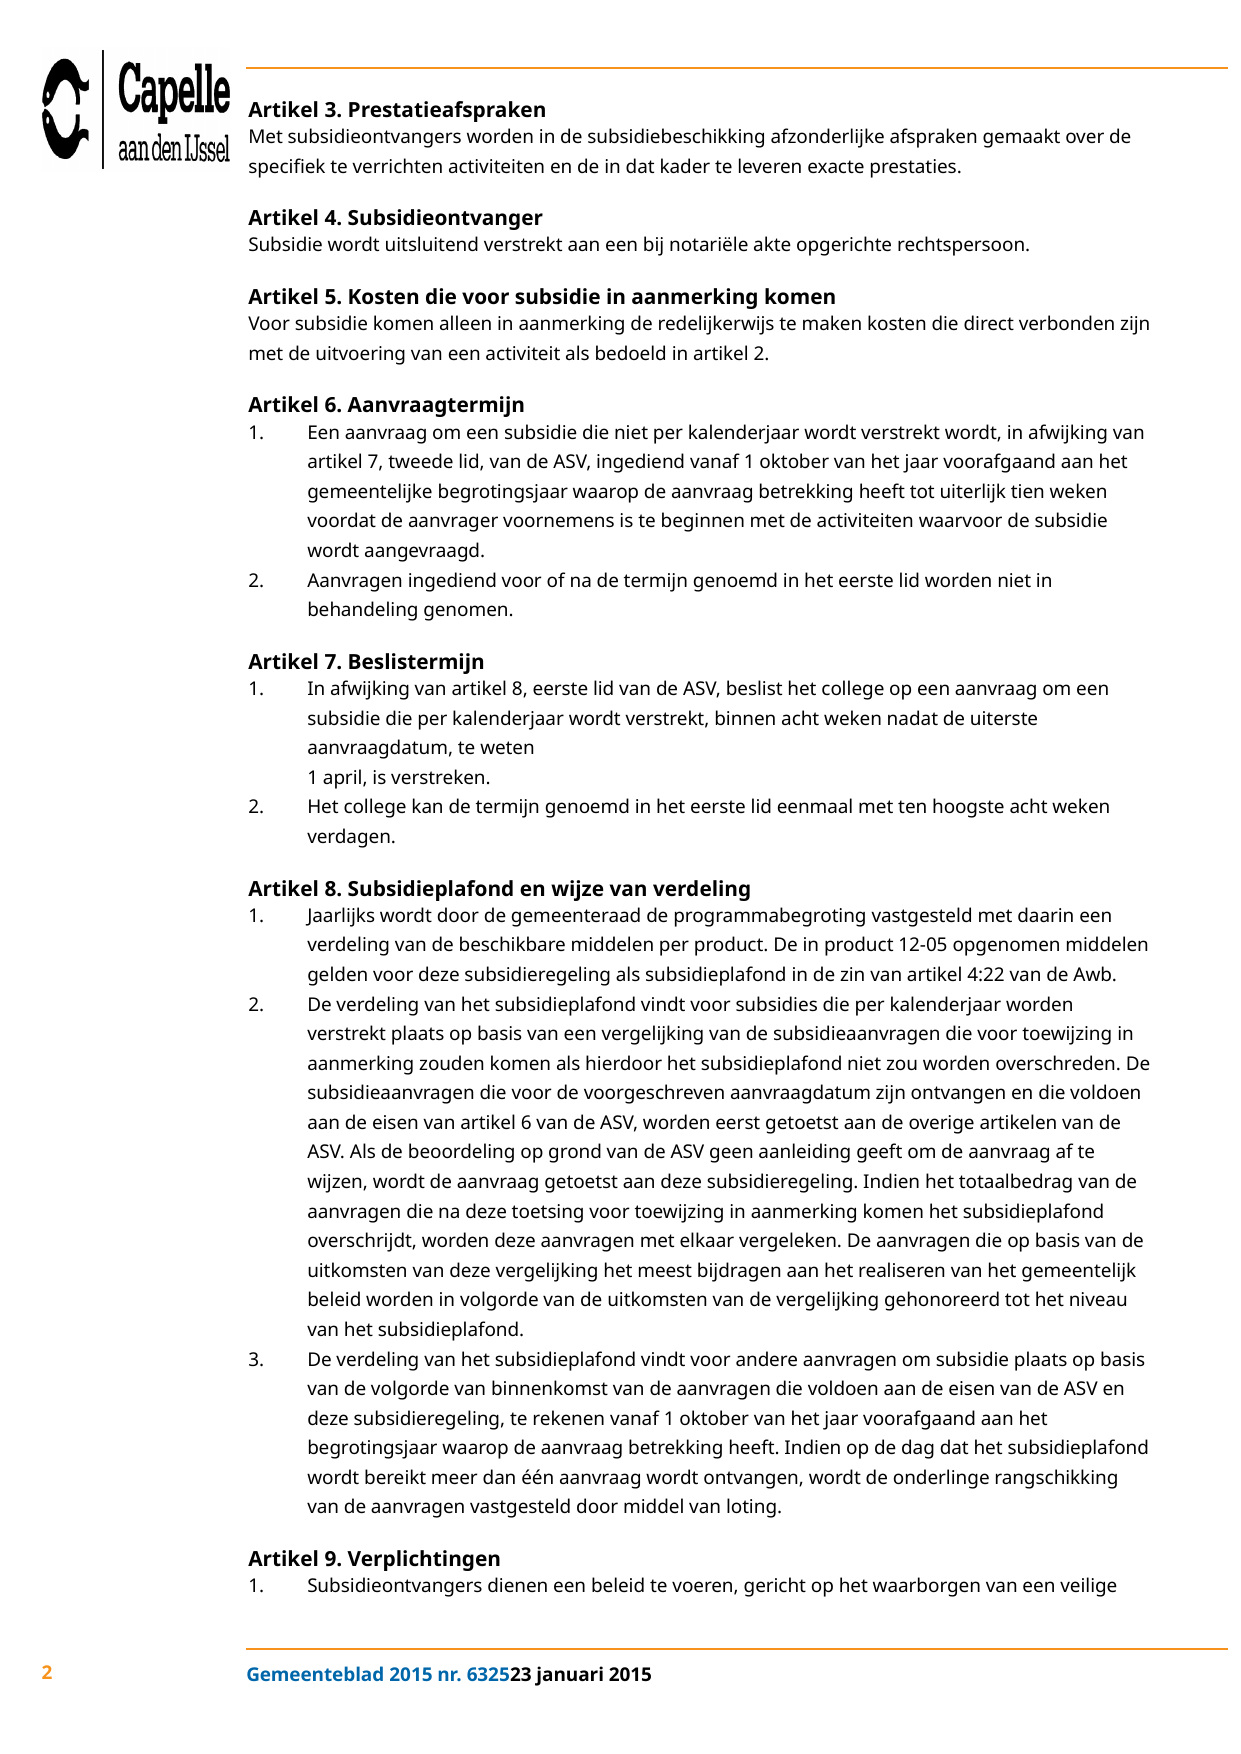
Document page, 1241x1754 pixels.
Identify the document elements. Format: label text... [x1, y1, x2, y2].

text Artikel 9. Verplichtingen [248, 1544, 1152, 1573]
text Artikel 5. Kosten die voor subsidie in aanmerking komen [248, 282, 1152, 311]
list Aanvragen ingediend voor of na de termijn genoemd in het eerste lid worden niet in behandeling genomen. [248, 567, 1152, 622]
text Artikel 3. Prestatieafspraken [248, 95, 1152, 123]
text Artikel 6. Aanvraagtermijn [248, 391, 1152, 419]
list De verdeling van het subsidieplafond vindt voor andere aanvragen om subsidie plaats op basis van de volgorde van binnenkomst van de aanvragen die voldoen aan de eisen van de ASV en deze subsidieregeling, te rekenen vanaf 1 oktober van het jaar voorafgaand aan het begrotingsjaar waarop de aanvraag betrekking heeft. Indien op de dag dat het subsidieplafond wordt bereikt meer dan één aanvraag wordt ontvangen, wordt de onderlinge rangschikking van de aanvragen vastgesteld door middel van loting. [248, 1346, 1152, 1519]
list Jaarlijks wordt door de gemeenteraad de programmabegroting vastgesteld met daarin een verdeling van de beschikbare middelen per product. De in product 12-05 opgenomen middelen gelden voor deze subsidieregeling als subsidieplafond in de zin van artikel 4:22 van de Awb. [248, 902, 1152, 987]
text Subsidie wordt uitsluitend verstrekt aan een bij notariële akte opgerichte rechtspersoon. [248, 232, 1152, 257]
list Een aanvraag om een subsidie die niet per kalenderjaar wordt verstrekt wordt, in afwijking van artikel 7, tweede lid, van de ASV, ingediend vanaf 1 oktober van het jaar voorafgaand aan het gemeentelijke begrotingsjaar waarop de aanvraag betrekking heeft tot uiterlijk tien weken voordat de aanvrager voornemens is te beginnen met de activiteiten waarvoor de subsidie wordt aangevraagd. [248, 419, 1152, 563]
list 1 april, is verstreken. [248, 764, 1152, 790]
list De verdeling van het subsidieplafond vindt voor subsidies die per kalenderjaar worden verstrekt plaats op basis van een vergelijking van de subsidieaanvragen die voor toewijzing in aanmerking zouden komen als hierdoor het subsidieplafond niet zou worden overschreden. De subsidieaanvragen die voor de voorgeschreven aanvraagdatum zijn ontvangen en die voldoen aan de eisen van artikel 6 van de ASV, worden eerst getoetst aan de overige artikelen van de ASV. Als de beoordeling op grond van de ASV geen aanleiding geeft om de aanvraag af te wijzen, wordt de aanvraag getoetst aan deze subsidieregeling. Indien het totaalbedrag van de aanvragen die na deze toetsing voor toewijzing in aanmerking komen het subsidieplafond overschrijdt, worden deze aanvragen met elkaar vergeleken. De aanvragen die op basis van de uitkomsten van deze vergelijking het meest bijdragen aan het realiseren van het gemeentelijk beleid worden in volgorde van de uitkomsten van de vergelijking gehonoreerd tot het niveau van het subsidieplafond. [248, 991, 1152, 1342]
text Artikel 4. Subsidieontvanger [248, 203, 1152, 232]
text Met subsidieontvangers worden in de subsidiebeschikking afzonderlijke afspraken gemaakt over de specifiek te verrichten activiteiten en de in dat kader te leveren exacte prestaties. [248, 123, 1152, 178]
list Het college kan de termijn genoemd in het eerste lid eenmaal met ten hoogste acht weken verdagen. [248, 794, 1152, 849]
text Artikel 7. Beslistermijn [248, 647, 1152, 675]
list Subsidieontvangers dienen een beleid te voeren, gericht op het waarborgen van een veilige [248, 1573, 1152, 1598]
picture [41, 47, 231, 172]
text Artikel 8. Subsidieplafond en wijze van verdeling [248, 874, 1152, 902]
list In afwijking van artikel 8, eerste lid van de ASV, beslist het college op een aanvraag om een subsidie die per kalenderjaar wordt verstrekt, binnen acht weken nadat de uiterste aanvraagdatum, te weten [248, 675, 1152, 760]
text Voor subsidie komen alleen in aanmerking de redelijkerwijs te maken kosten die direct verbonden zijn met de uitvoering van een activiteit als bedoeld in artikel 2. [248, 311, 1152, 366]
